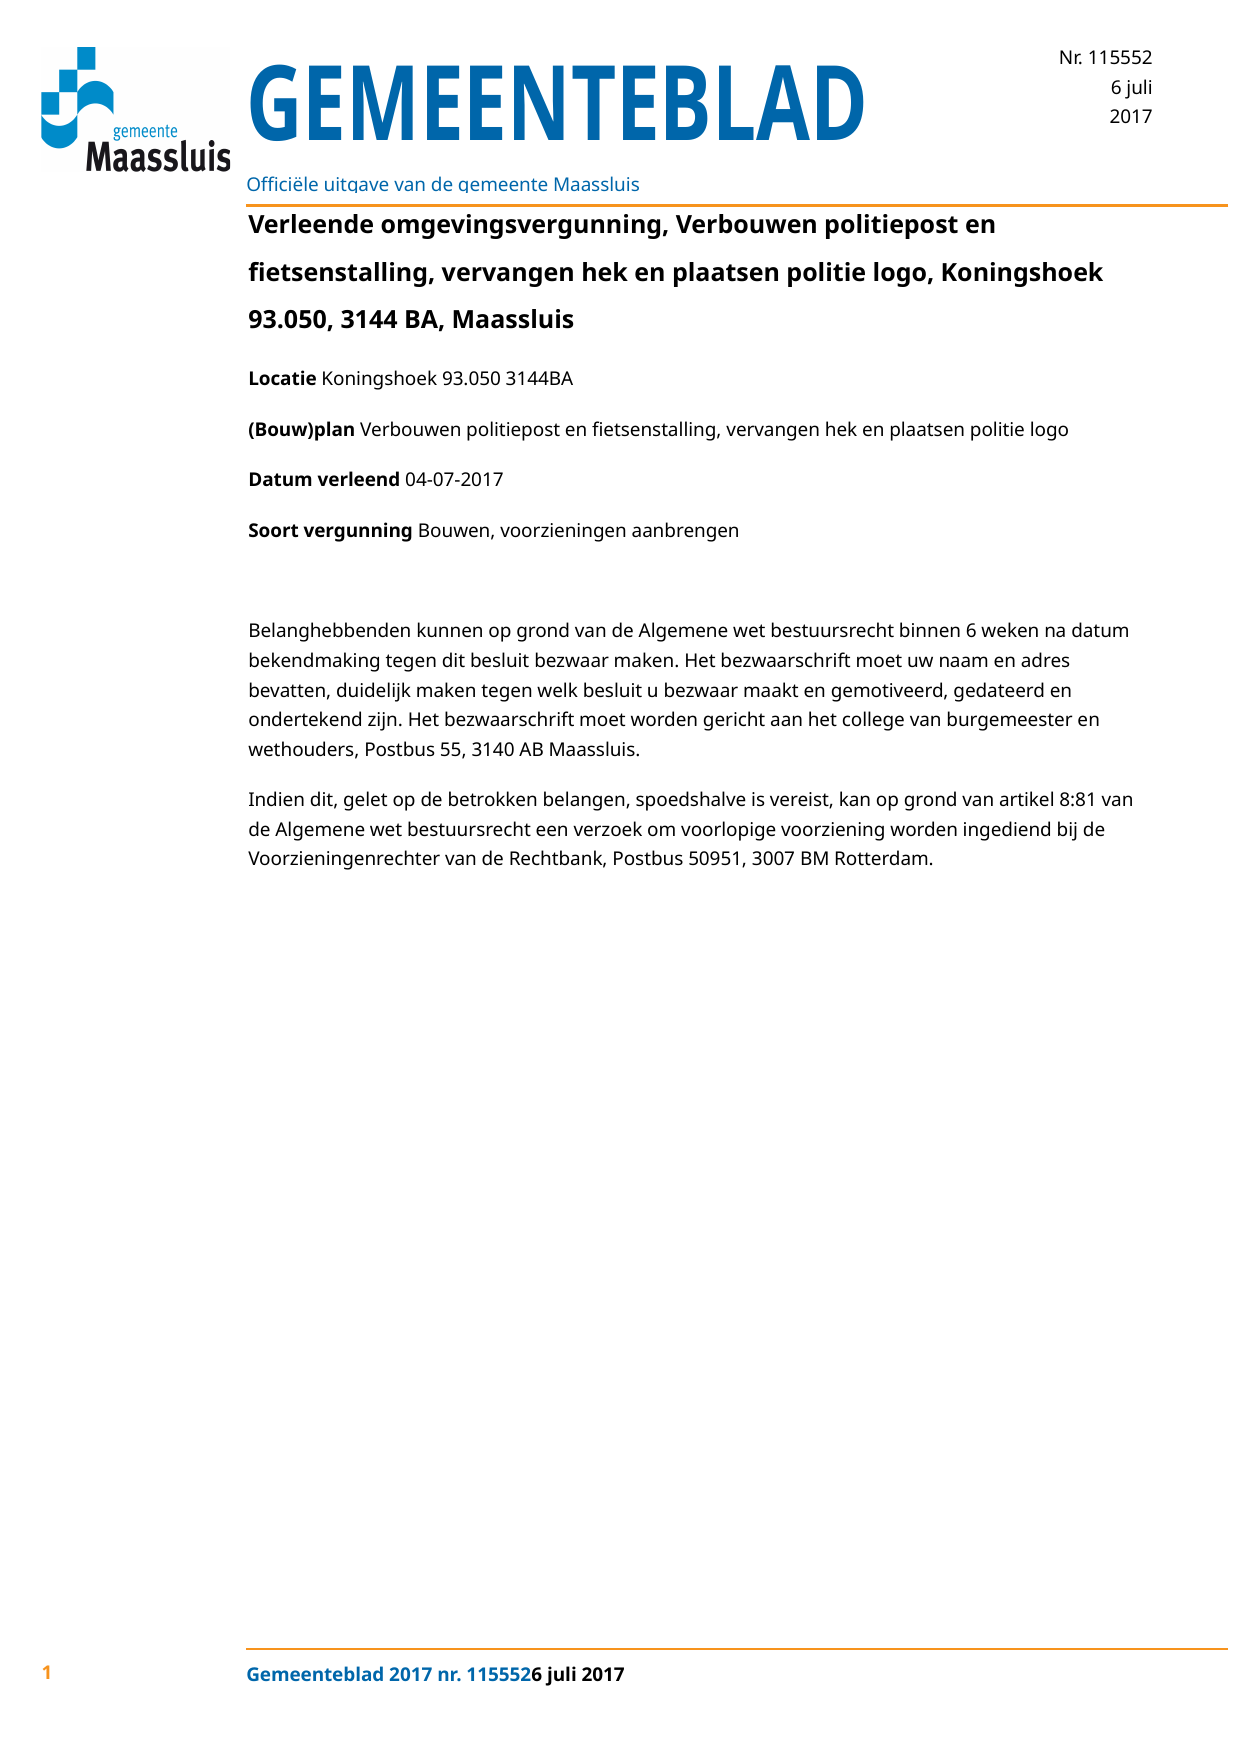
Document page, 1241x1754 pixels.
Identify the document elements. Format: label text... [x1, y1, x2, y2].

text Verleende omgevingsvergunning, Verbouwen politiepost en fietsenstalling, vervangen hek en plaatsen politie logo, Koningshoek 93.050, 3144 BA, Maassluis [248, 207, 1152, 336]
text Indien dit, gelet op de betrokken belangen, spoedshalve is vereist, kan op grond van artikel 8:81 van de Algemene wet bestuursrecht een verzoek om voorlopige voorziening worden ingediend bij de Voorzieningenrechter van de Rechtbank, Postbus 50951, 3007 BM Rotterdam. [248, 786, 1152, 871]
text Locatie Koningshoek 93.050 3144BA [248, 366, 1152, 391]
text (Bouw)plan Verbouwen politiepost en fietsenstalling, vervangen hek en plaatsen politie logo [248, 416, 1152, 442]
text Datum verleend 04-07-2017 [248, 466, 1152, 492]
text Soort vergunning Bouwen, voorzieningen aanbrengen [248, 517, 1152, 542]
text Belanghebbenden kunnen op grond van de Algemene wet bestuursrecht binnen 6 weken na datum bekendmaking tegen dit besluit bezwaar maken. Het bezwaarschrift moet uw naam en adres bevatten, duidelijk maken tegen welk besluit u bezwaar maakt en gemotiveerd, gedateerd en ondertekend zijn. Het bezwaarschrift moet worden gericht aan het college van burgemeester en wethouders, Postbus 55, 3140 AB Maassluis. [248, 618, 1152, 762]
picture [41, 47, 77, 92]
picture [41, 47, 231, 172]
